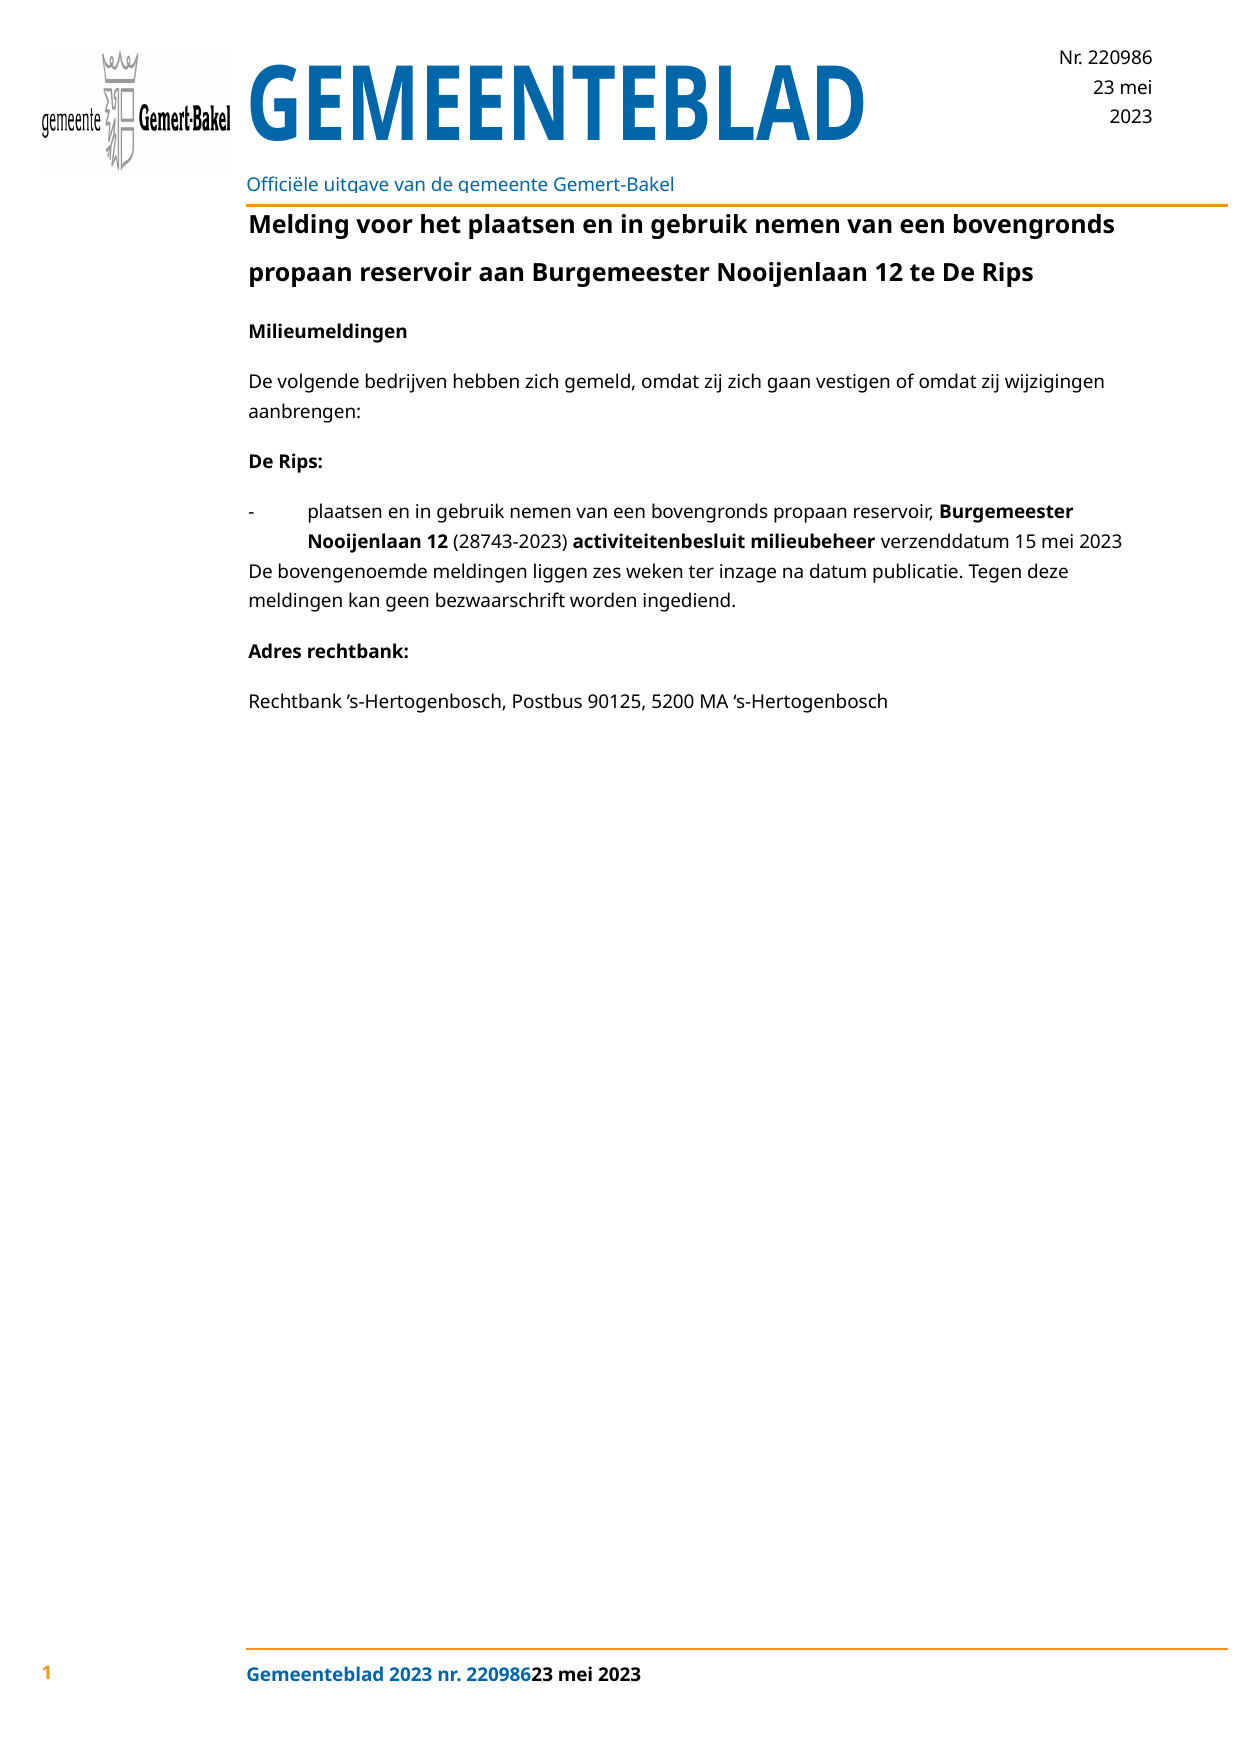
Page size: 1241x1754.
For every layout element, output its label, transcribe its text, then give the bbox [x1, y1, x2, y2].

list plaatsen en in gebruik nemen van een bovengronds propaan reservoir, Burgemeester Nooijenlaan 12 (28743-2023) activiteitenbesluit milieubeheer verzenddatum 15 mei 2023 [248, 499, 1152, 554]
text Melding voor het plaatsen en in gebruik nemen van een bovengronds propaan reservoir aan Burgemeester Nooijenlaan 12 te De Rips [248, 207, 1152, 288]
text De Rips: [248, 448, 1152, 474]
text Milieumeldingen [248, 318, 1152, 344]
text De volgende bedrijven hebben zich gemeld, omdat zij zich gaan vestigen of omdat zij wijzigingen aanbrengen: [248, 368, 1152, 424]
text Adres rechtbank: [248, 638, 1152, 664]
text De bovengenoemde meldingen liggen zes weken ter inzage na datum publicatie. Tegen deze meldingen kan geen bezwaarschrift worden ingediend. [248, 558, 1152, 613]
picture [41, 47, 231, 172]
text Rechtbank ’s-Hertogenbosch, Postbus 90125, 5200 MA ‘s-Hertogenbosch [248, 688, 1152, 714]
